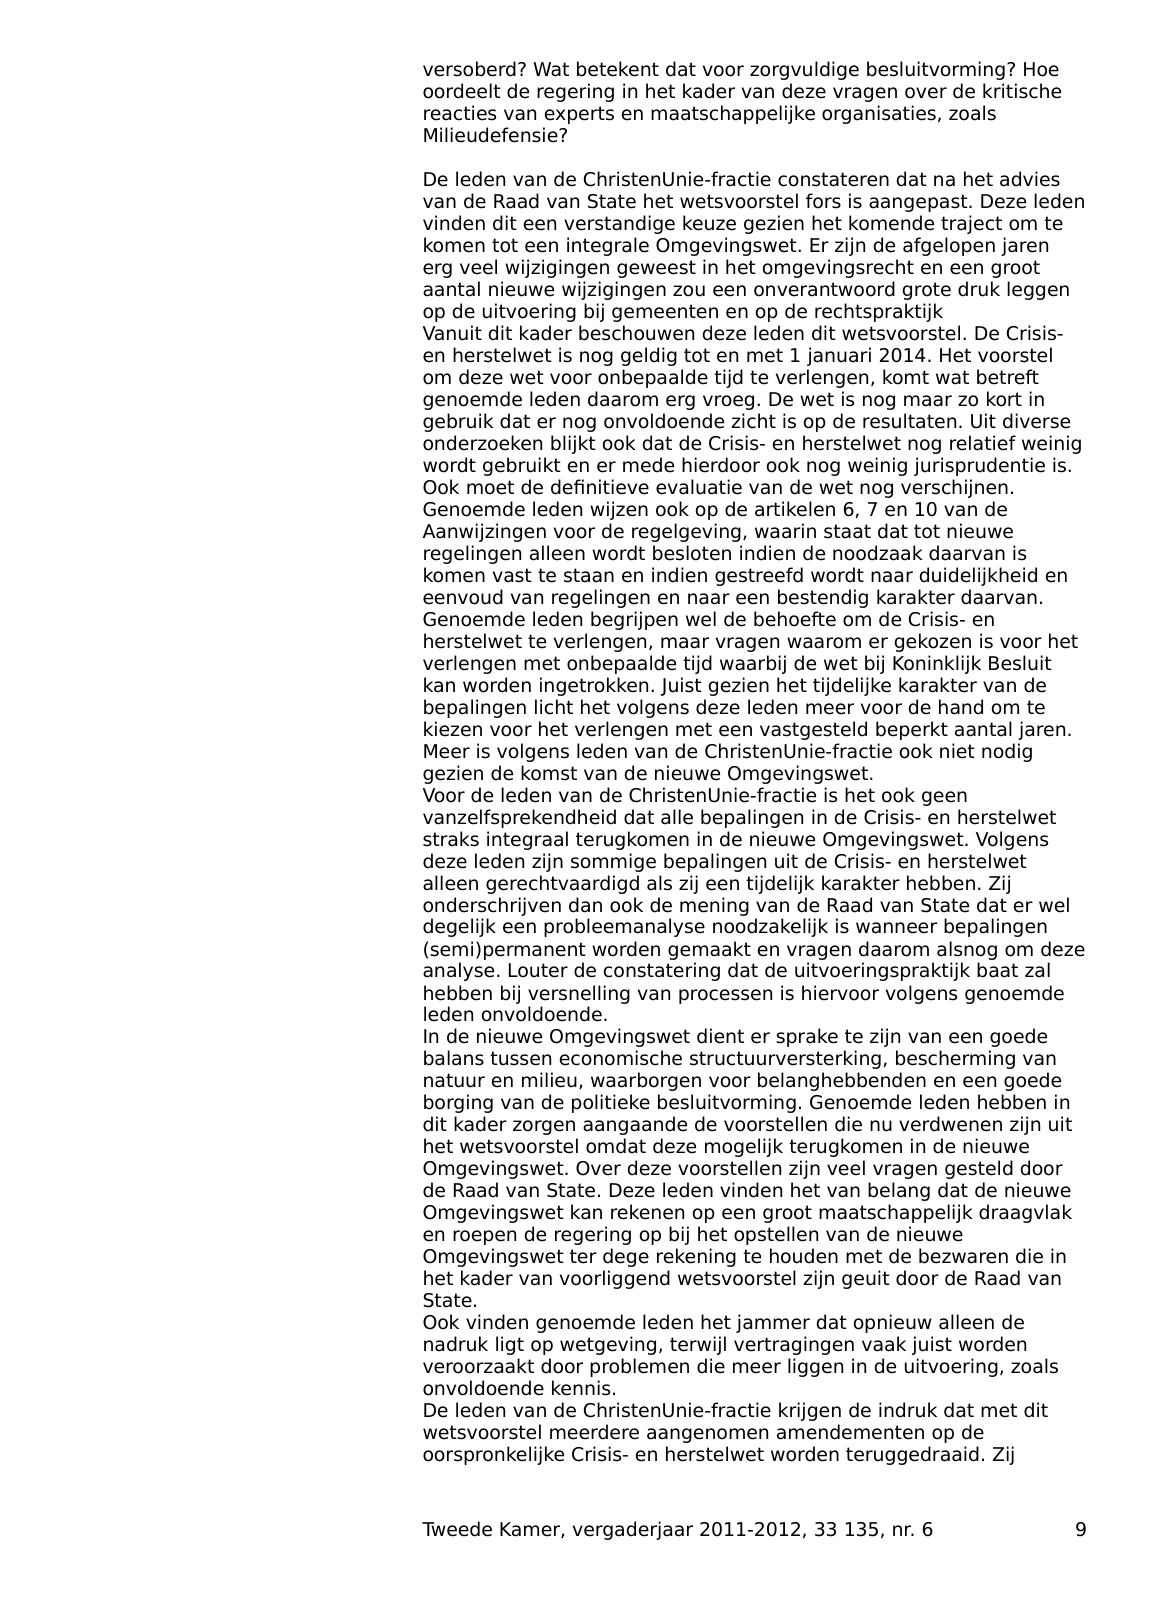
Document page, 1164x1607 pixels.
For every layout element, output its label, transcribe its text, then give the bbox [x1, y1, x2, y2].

text De leden van de ChristenUnie-fractie krijgen de indruk dat met dit wetsvoorstel meerdere aangenomen amendementen op de oorspronkelijke Crisis- en herstelwet worden teruggedraaid. Zij [422, 1400, 1087, 1466]
text Voor de leden van de ChristenUnie-fractie is het ook geen vanzelfsprekendheid dat alle bepalingen in de Crisis- en herstelwet straks integraal terugkomen in de nieuwe Omgevingswet. Volgens deze leden zijn sommige bepalingen uit de Crisis- en herstelwet alleen gerechtvaardigd als zij een tijdelijk karakter hebben. Zij onderschrijven dan ook de mening van de Raad van State dat er wel degelijk een probleemanalyse noodzakelijk is wanneer bepalingen (semi)permanent worden gemaakt en vragen daarom alsnog om deze analyse. Louter de constatering dat de uitvoeringspraktijk baat zal hebben bij versnelling van processen is hiervoor volgens genoemde leden onvoldoende. [422, 784, 1087, 1026]
text In de nieuwe Omgevingswet dient er sprake te zijn van een goede balans tussen economische structuurversterking, bescherming van natuur en milieu, waarborgen voor belanghebbenden en een goede borging van de politieke besluitvorming. Genoemde leden hebben in dit kader zorgen aangaande de voorstellen die nu verdwenen zijn uit het wetsvoorstel omdat deze mogelijk terugkomen in de nieuwe Omgevingswet. Over deze voorstellen zijn veel vragen gesteld door de Raad van State. Deze leden vinden het van belang dat de nieuwe Omgevingswet kan rekenen op een groot maatschappelijk draagvlak en roepen de regering op bij het opstellen van de nieuwe Omgevingswet ter dege rekening te houden met de bezwaren die in het kader van voorliggend wetsvoorstel zijn geuit door de Raad van State. [422, 1026, 1087, 1312]
text De leden van de ChristenUnie-fractie constateren dat na het advies van de Raad van State het wetsvoorstel fors is aangepast. Deze leden vinden dit een verstandige keuze gezien het komende traject om te komen tot een integrale Omgevingswet. Er zijn de afgelopen jaren erg veel wijzigingen geweest in het omgevingsrecht en een groot aantal nieuwe wijzigingen zou een onverantwoord grote druk leggen op de uitvoering bij gemeenten en op de rechtspraktijk [422, 169, 1087, 323]
text Genoemde leden begrijpen wel de behoefte om de Crisis- en herstelwet te verlengen, maar vragen waarom er gekozen is voor het verlengen met onbepaalde tijd waarbij de wet bij Koninklijk Besluit kan worden ingetrokken. Juist gezien het tijdelijke karakter van de bepalingen licht het volgens deze leden meer voor de hand om te kiezen voor het verlengen met een vastgesteld beperkt aantal jaren. Meer is volgens leden van de ChristenUnie-fractie ook niet nodig gezien de komst van de nieuwe Omgevingswet. [422, 609, 1087, 784]
text versoberd? Wat betekent dat voor zorgvuldige besluitvorming? Hoe oordeelt de regering in het kader van deze vragen over de kritische reacties van experts en maatschappelijke organisaties, zoals Milieudefensie? [422, 59, 1087, 147]
text Ook vinden genoemde leden het jammer dat opnieuw alleen de nadruk ligt op wetgeving, terwijl vertragingen vaak juist worden veroorzaakt door problemen die meer liggen in de uitvoering, zoals onvoldoende kennis. [422, 1312, 1087, 1400]
text Vanuit dit kader beschouwen deze leden dit wetsvoorstel. De Crisis- en herstelwet is nog geldig tot en met 1 januari 2014. Het voorstel om deze wet voor onbepaalde tijd te verlengen, komt wat betreft genoemde leden daarom erg vroeg. De wet is nog maar zo kort in gebruik dat er nog onvoldoende zicht is op de resultaten. Uit diverse onderzoeken blijkt ook dat de Crisis- en herstelwet nog relatief weinig wordt gebruikt en er mede hierdoor ook nog weinig jurisprudentie is. Ook moet de definitieve evaluatie van de wet nog verschijnen. Genoemde leden wijzen ook op de artikelen 6, 7 en 10 van de Aanwijzingen voor de regelgeving, waarin staat dat tot nieuwe regelingen alleen wordt besloten indien de noodzaak daarvan is komen vast te staan en indien gestreefd wordt naar duidelijkheid en eenvoud van regelingen en naar een bestendig karakter daarvan. [422, 323, 1087, 609]
